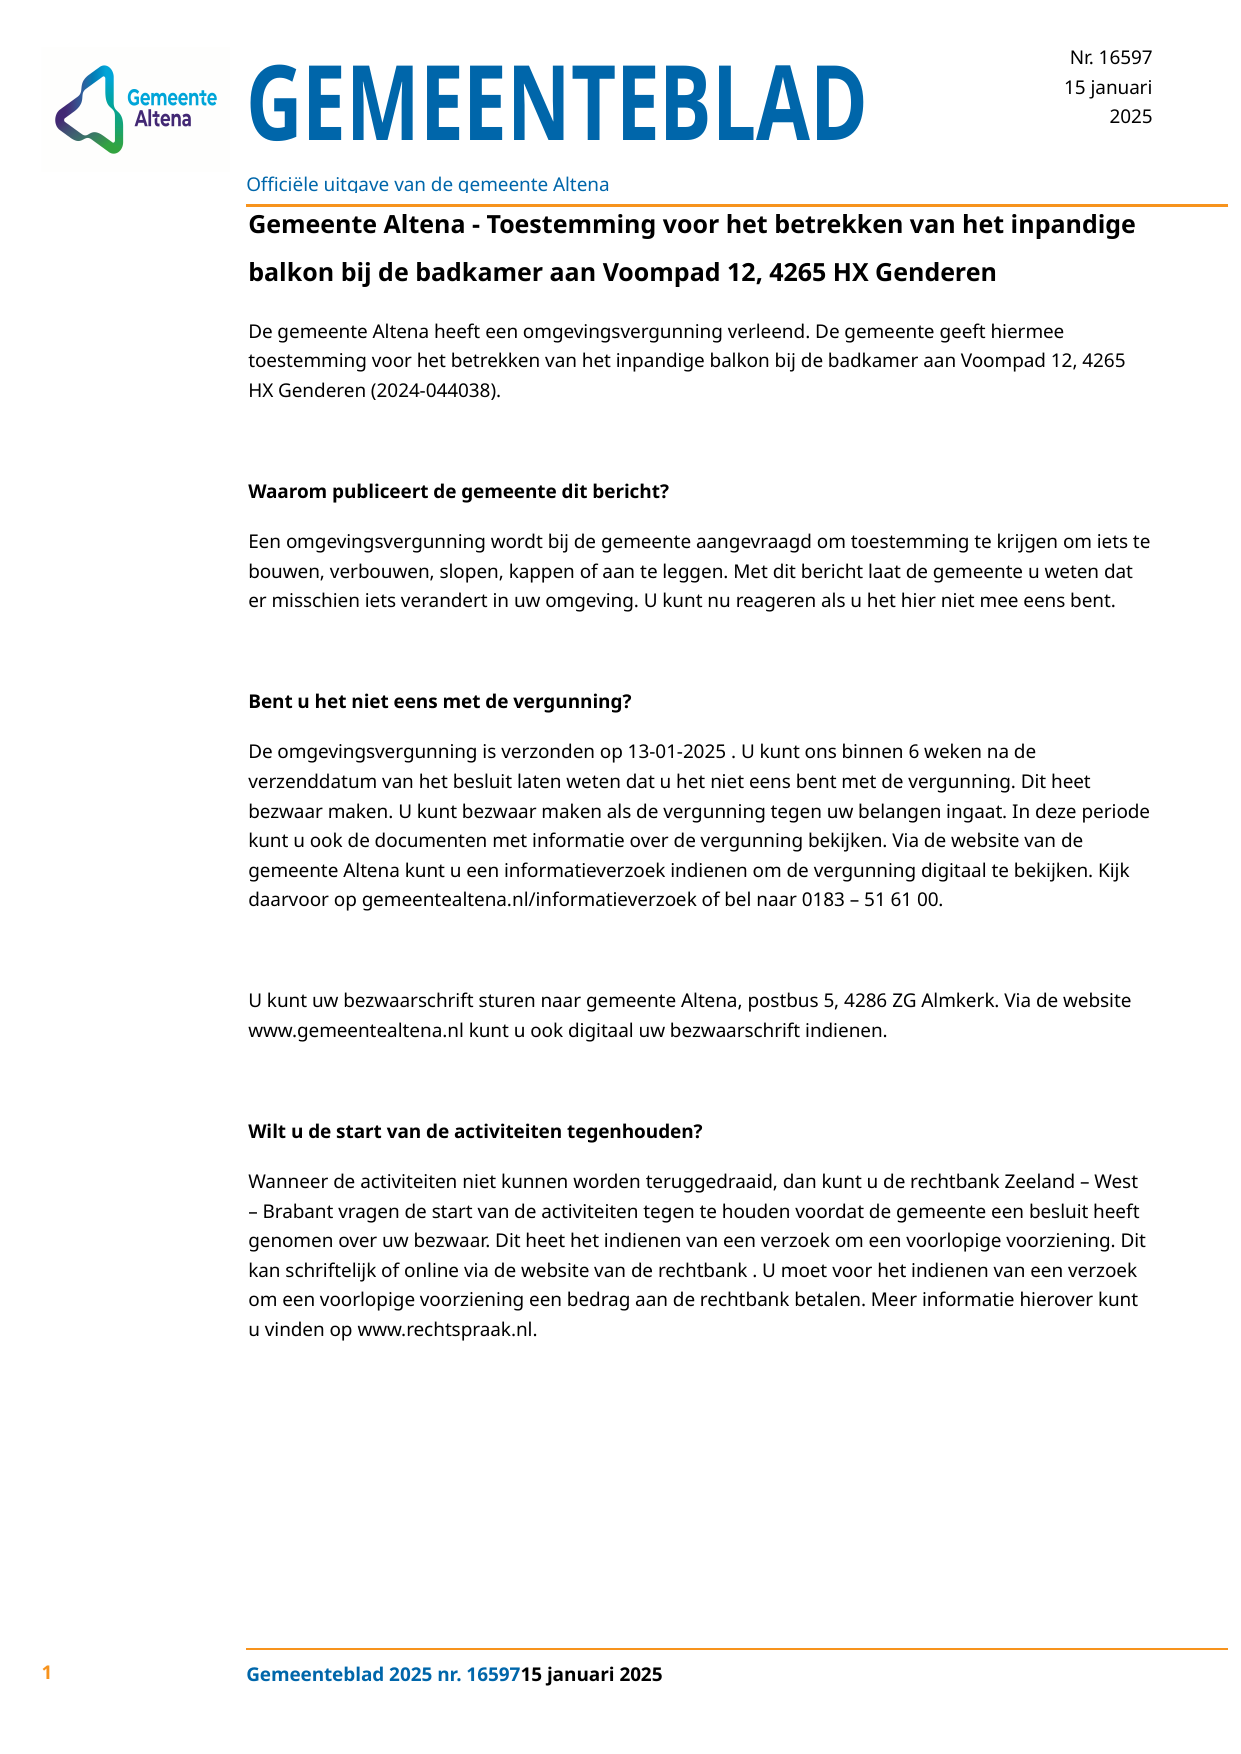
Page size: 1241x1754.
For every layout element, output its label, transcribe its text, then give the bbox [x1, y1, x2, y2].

text Wilt u de start van de activiteiten tegenhouden? [248, 1118, 1152, 1144]
text De omgevingsvergunning is verzonden op 13-01-2025 . U kunt ons binnen 6 weken na de verzenddatum van het besluit laten weten dat u het niet eens bent met de vergunning. Dit heet bezwaar maken. U kunt bezwaar maken als de vergunning tegen uw belangen ingaat. In deze periode kunt u ook de documenten met informatie over de vergunning bekijken. Via de website van de gemeente Altena kunt u een informatieverzoek indienen om de vergunning digitaal te bekijken. Kijk daarvoor op gemeentealtena.nl/informatieverzoek of bel naar 0183 – 51 61 00. [248, 739, 1152, 912]
text De gemeente Altena heeft een omgevingsvergunning verleend. De gemeente geeft hiermee toestemming voor het betrekken van het inpandige balkon bij de badkamer aan Voompad 12, 4265 HX Genderen (2024-044038). [248, 318, 1152, 403]
text Wanneer de activiteiten niet kunnen worden teruggedraaid, dan kunt u de rechtbank Zeeland – West – Brabant vragen de start van de activiteiten tegen te houden voordat de gemeente een besluit heeft genomen over uw bezwaar. Dit heet het indienen van een verzoek om een voorlopige voorziening. Dit kan schriftelijk of online via de website van de rechtbank . U moet voor het indienen van een verzoek om een voorlopige voorziening een bedrag aan de rechtbank betalen. Meer informatie hierover kunt u vinden op www.rechtspraak.nl. [248, 1168, 1152, 1342]
text U kunt uw bezwaarschrift sturen naar gemeente Altena, postbus 5, 4286 ZG Almkerk. Via de website www.gemeentealtena.nl kunt u ook digitaal uw bezwaarschrift indienen. [248, 987, 1152, 1043]
picture [41, 47, 231, 172]
text Een omgevingsvergunning wordt bij de gemeente aangevraagd om toestemming te krijgen om iets te bouwen, verbouwen, slopen, kappen of aan te leggen. Met dit bericht laat de gemeente u weten dat er misschien iets verandert in uw omgeving. U kunt nu reageren als u het hier niet mee eens bent. [248, 528, 1152, 613]
text Waarom publiceert de gemeente dit bericht? [248, 478, 1152, 504]
text Bent u het niet eens met de vergunning? [248, 688, 1152, 714]
text Gemeente Altena - Toestemming voor het betrekken van het inpandige balkon bij de badkamer aan Voompad 12, 4265 HX Genderen [248, 207, 1152, 288]
